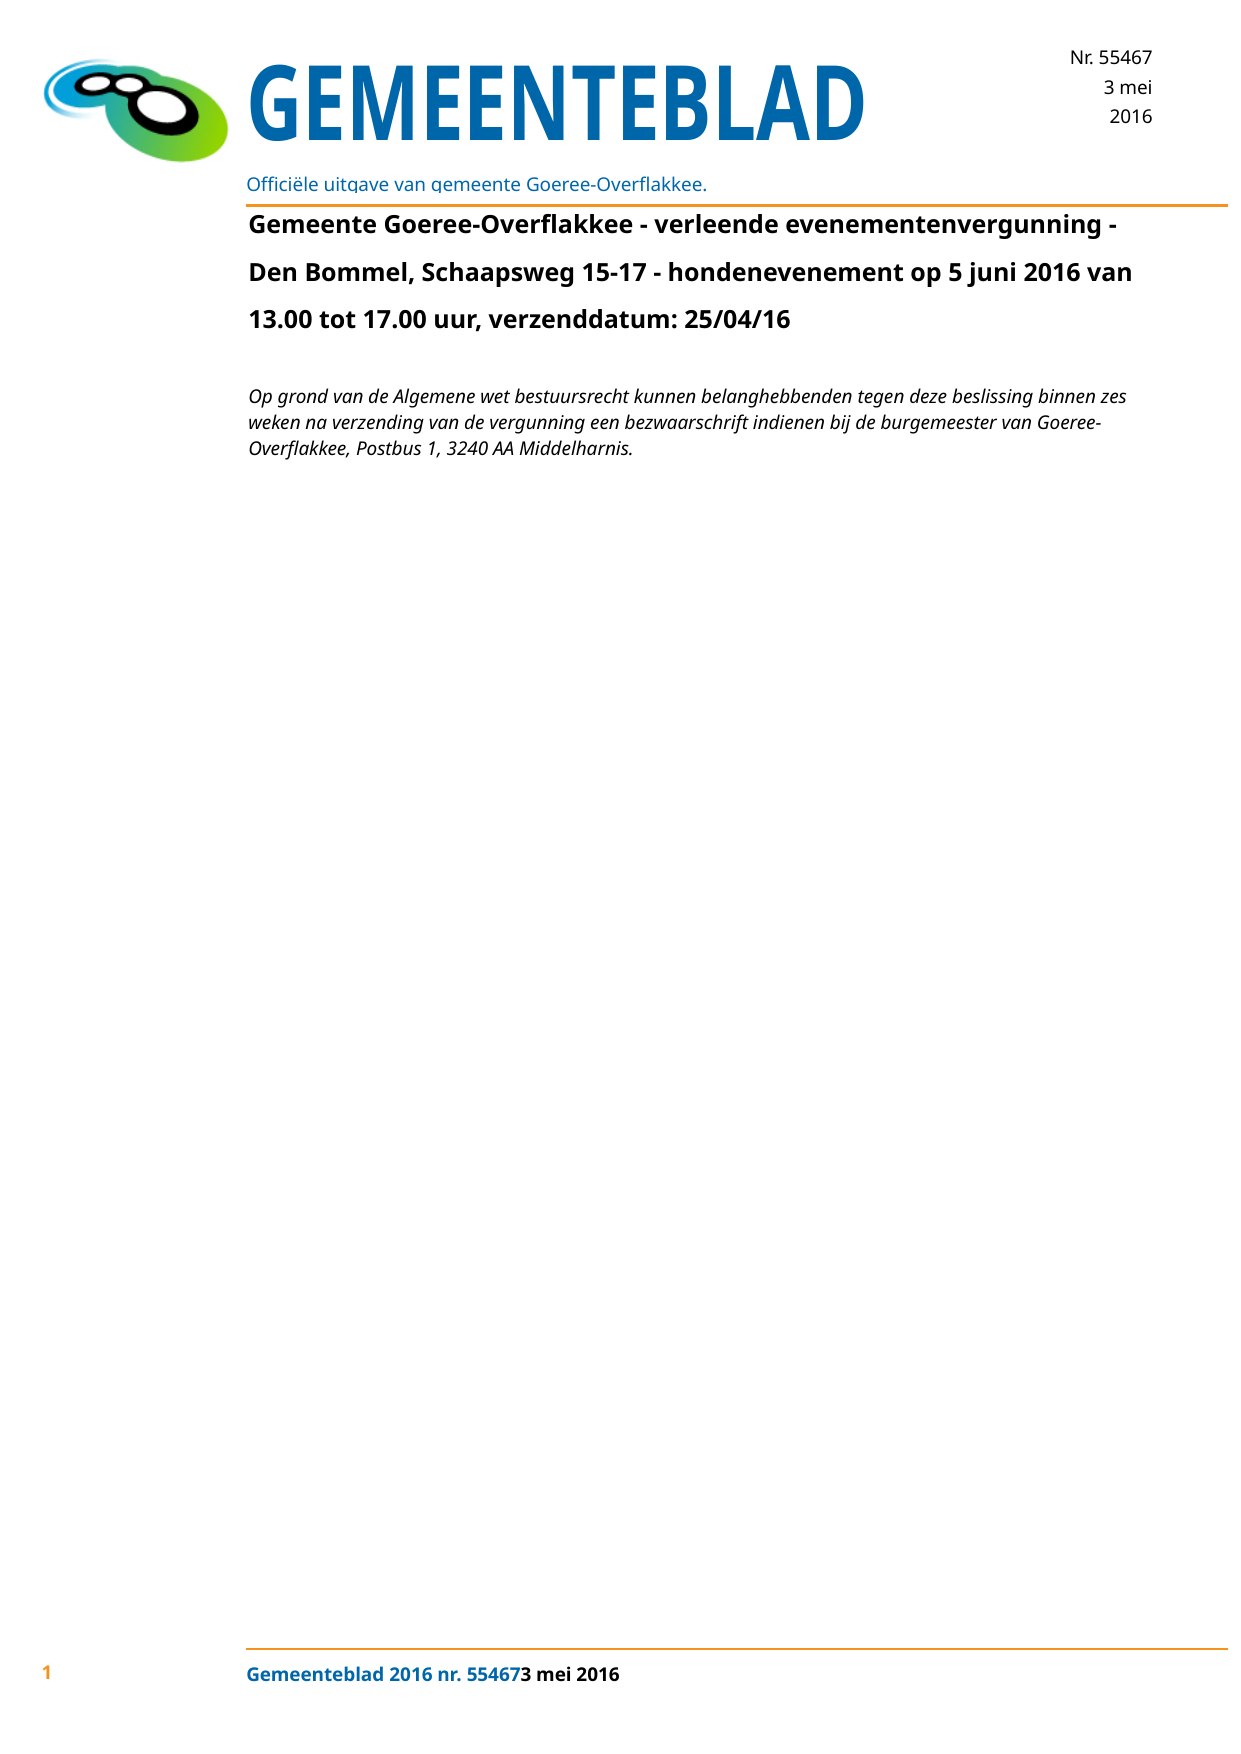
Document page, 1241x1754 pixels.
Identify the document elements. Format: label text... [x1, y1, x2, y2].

picture [41, 47, 231, 172]
text Gemeente Goeree-Overflakkee - verleende evenementenvergunning - Den Bommel, Schaapsweg 15-17 - hondenevenement op 5 juni 2016 van 13.00 tot 17.00 uur, verzenddatum: 25/04/16 [248, 207, 1152, 336]
text Op grond van de Algemene wet bestuursrecht kunnen belanghebbenden tegen deze beslissing binnen zes weken na verzending van de vergunning een bezwaarschrift indienen bij de burgemeester van Goeree-Overflakkee, Postbus 1, 3240 AA Middelharnis. [248, 384, 1152, 461]
